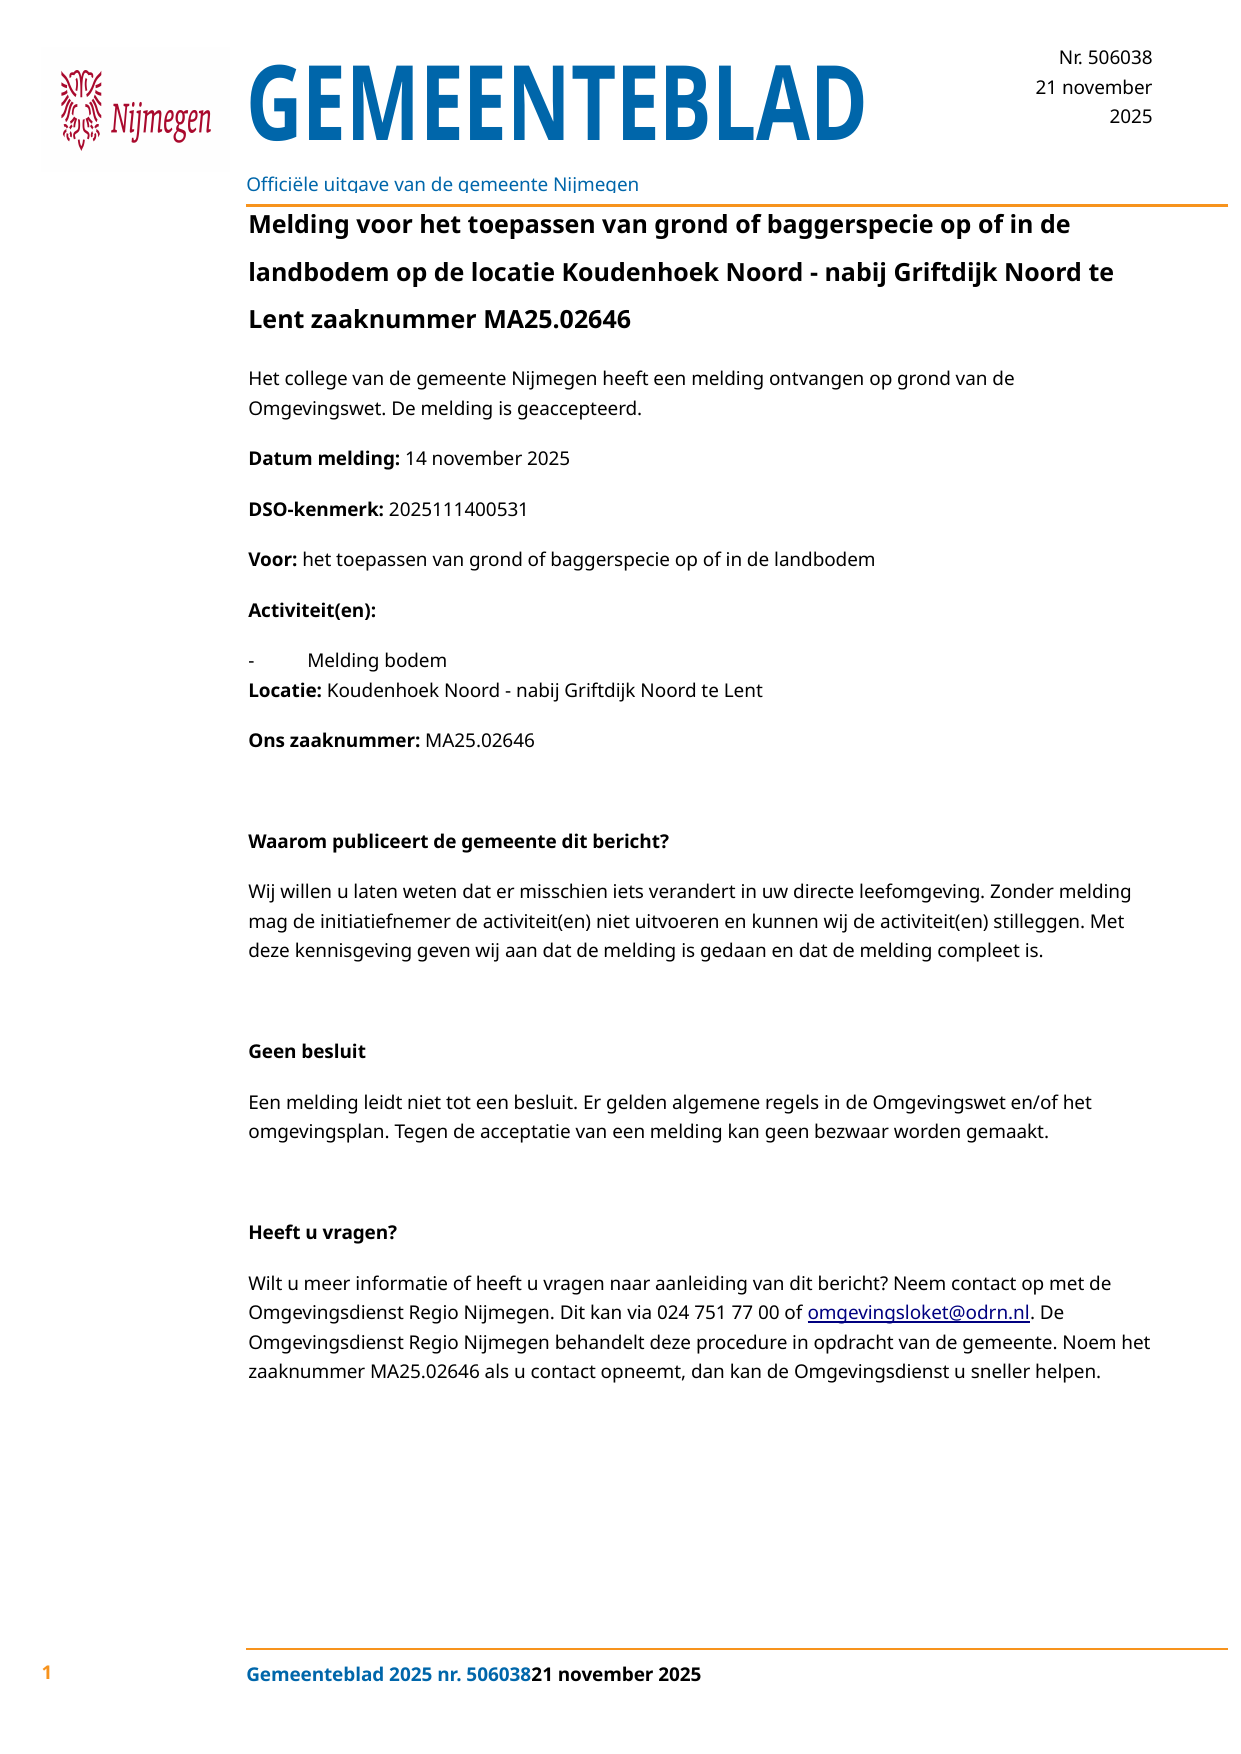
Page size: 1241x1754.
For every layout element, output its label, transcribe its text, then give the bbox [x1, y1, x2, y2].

text Waarom publiceert de gemeente dit bericht? [248, 828, 1152, 854]
text Heeft u vragen? [248, 1219, 1152, 1245]
picture [41, 47, 231, 172]
text Wij willen u laten weten dat er misschien iets verandert in uw directe leefomgeving. Zonder melding mag de initiatiefnemer de activiteit(en) niet uitvoeren en kunnen wij de activiteit(en) stilleggen. Met deze kennisgeving geven wij aan dat de melding is gedaan en dat de melding compleet is. [248, 878, 1152, 963]
text Geen besluit [248, 1038, 1152, 1064]
text Locatie: Koudenhoek Noord - nabij Griftdijk Noord te Lent [248, 677, 1152, 702]
text Activiteit(en): [248, 597, 1152, 622]
text Wilt u meer informatie of heeft u vragen naar aanleiding van dit bericht? Neem contact op met de Omgevingsdienst Regio Nijmegen. Dit kan via 024 751 77 00 of omgevingsloket@odrn.nl. De Omgevingsdienst Regio Nijmegen behandelt deze procedure in opdracht van de gemeente. Noem het zaaknummer MA25.02646 als u contact opneemt, dan kan de Omgevingsdienst u sneller helpen. [248, 1270, 1152, 1384]
text Een melding leidt niet tot een besluit. Er gelden algemene regels in de Omgevingswet en/of het omgevingsplan. Tegen de acceptatie van een melding kan geen bezwaar worden gemaakt. [248, 1089, 1152, 1144]
text DSO-kenmerk: 2025111400531 [248, 496, 1152, 522]
text Melding voor het toepassen van grond of baggerspecie op of in de landbodem op de locatie Koudenhoek Noord - nabij Griftdijk Noord te Lent zaaknummer MA25.02646 [248, 207, 1152, 336]
list Melding bodem [248, 647, 1152, 673]
text Datum melding: 14 november 2025 [248, 446, 1152, 471]
text Voor: het toepassen van grond of baggerspecie op of in de landbodem [248, 546, 1152, 572]
text Ons zaaknummer: MA25.02646 [248, 727, 1152, 753]
text Het college van de gemeente Nijmegen heeft een melding ontvangen op grond van de Omgevingswet. De melding is geaccepteerd. [248, 366, 1152, 421]
